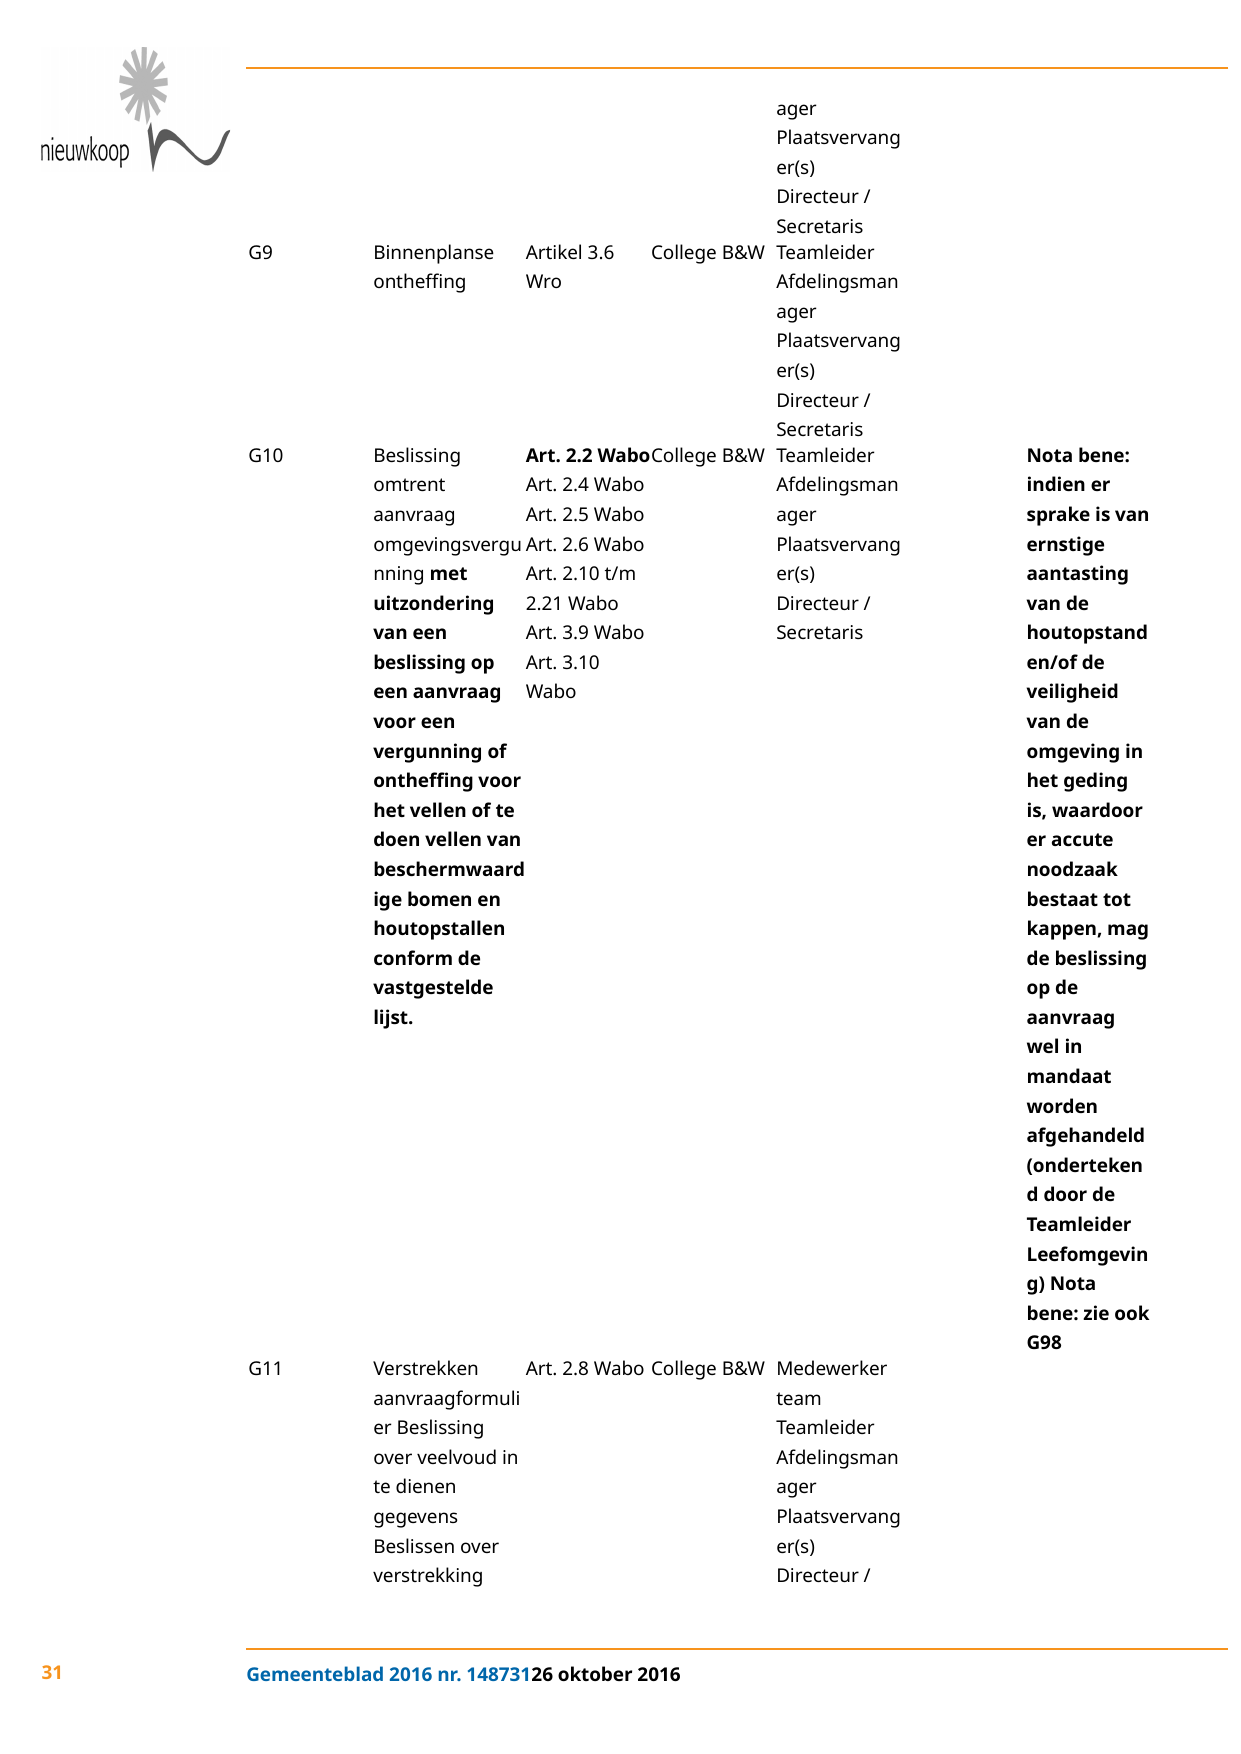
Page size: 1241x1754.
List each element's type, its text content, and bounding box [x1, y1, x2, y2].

table_cell [1026, 1355, 1152, 1588]
table_cell Art. 2.8 Wabo [526, 1355, 651, 1588]
table_cell [526, 95, 651, 239]
table_cell [901, 239, 1026, 442]
table_cell Beslissing omtrent aanvraag omgevingsvergunning met uitzondering van een beslissing op een aanvraag voor een vergunning of ontheffing voor het vellen of te doen vellen van beschermwaardige bomen en houtopstallen conform de vastgestelde lijst. [373, 442, 526, 1355]
table_cell [651, 95, 776, 239]
table_cell [901, 95, 1026, 239]
table_cell [373, 95, 526, 239]
table_cell Nota bene: indien er sprake is van ernstige aantasting van de houtopstand en/of de veiligheid van de omgeving in het geding is, waardoor er accute noodzaak bestaat tot kappen, mag de beslissing op de aanvraag wel in mandaat worden afgehandeld (ondertekend door de Teamleider Leefomgeving) Nota bene: zie ook G98 [1026, 442, 1152, 1355]
table_cell [901, 442, 1026, 1355]
table_cell [901, 1355, 1026, 1588]
table_cell Art. 2.2 Wabo Art. 2.4 Wabo Art. 2.5 Wabo Art. 2.6 Wabo Art. 2.10 t/m 2.21 Wabo Art. 3.9 Wabo Art. 3.10 Wabo [526, 442, 651, 1355]
table_cell ager Plaatsvervanger(s) Directeur / Secretaris [776, 95, 901, 239]
table_cell College B&W [651, 442, 776, 1355]
table_cell College B&W [651, 239, 776, 442]
table_cell Artikel 3.6 Wro [526, 239, 651, 442]
table_cell Teamleider Afdelingsmanager Plaatsvervanger(s) Directeur / Secretaris [776, 239, 901, 442]
table_cell G10 [248, 442, 373, 1355]
table_cell Teamleider Afdelingsmanager Plaatsvervanger(s) Directeur / Secretaris [776, 442, 901, 1355]
table_cell [1026, 95, 1152, 239]
table_cell Binnenplanse ontheffing [373, 239, 526, 442]
table_cell G9 [248, 239, 373, 442]
table_cell G11 [248, 1355, 373, 1588]
table_cell [248, 95, 373, 239]
table_cell Medewerker team Teamleider Afdelingsmanager Plaatsvervanger(s) Directeur / [776, 1355, 901, 1588]
table_cell College B&W [651, 1355, 776, 1588]
picture [41, 47, 231, 172]
table_cell Verstrekken aanvraagformulier Beslissing over veelvoud in te dienen gegevens Beslissen over verstrekking [373, 1355, 526, 1588]
table_cell [1026, 239, 1152, 442]
